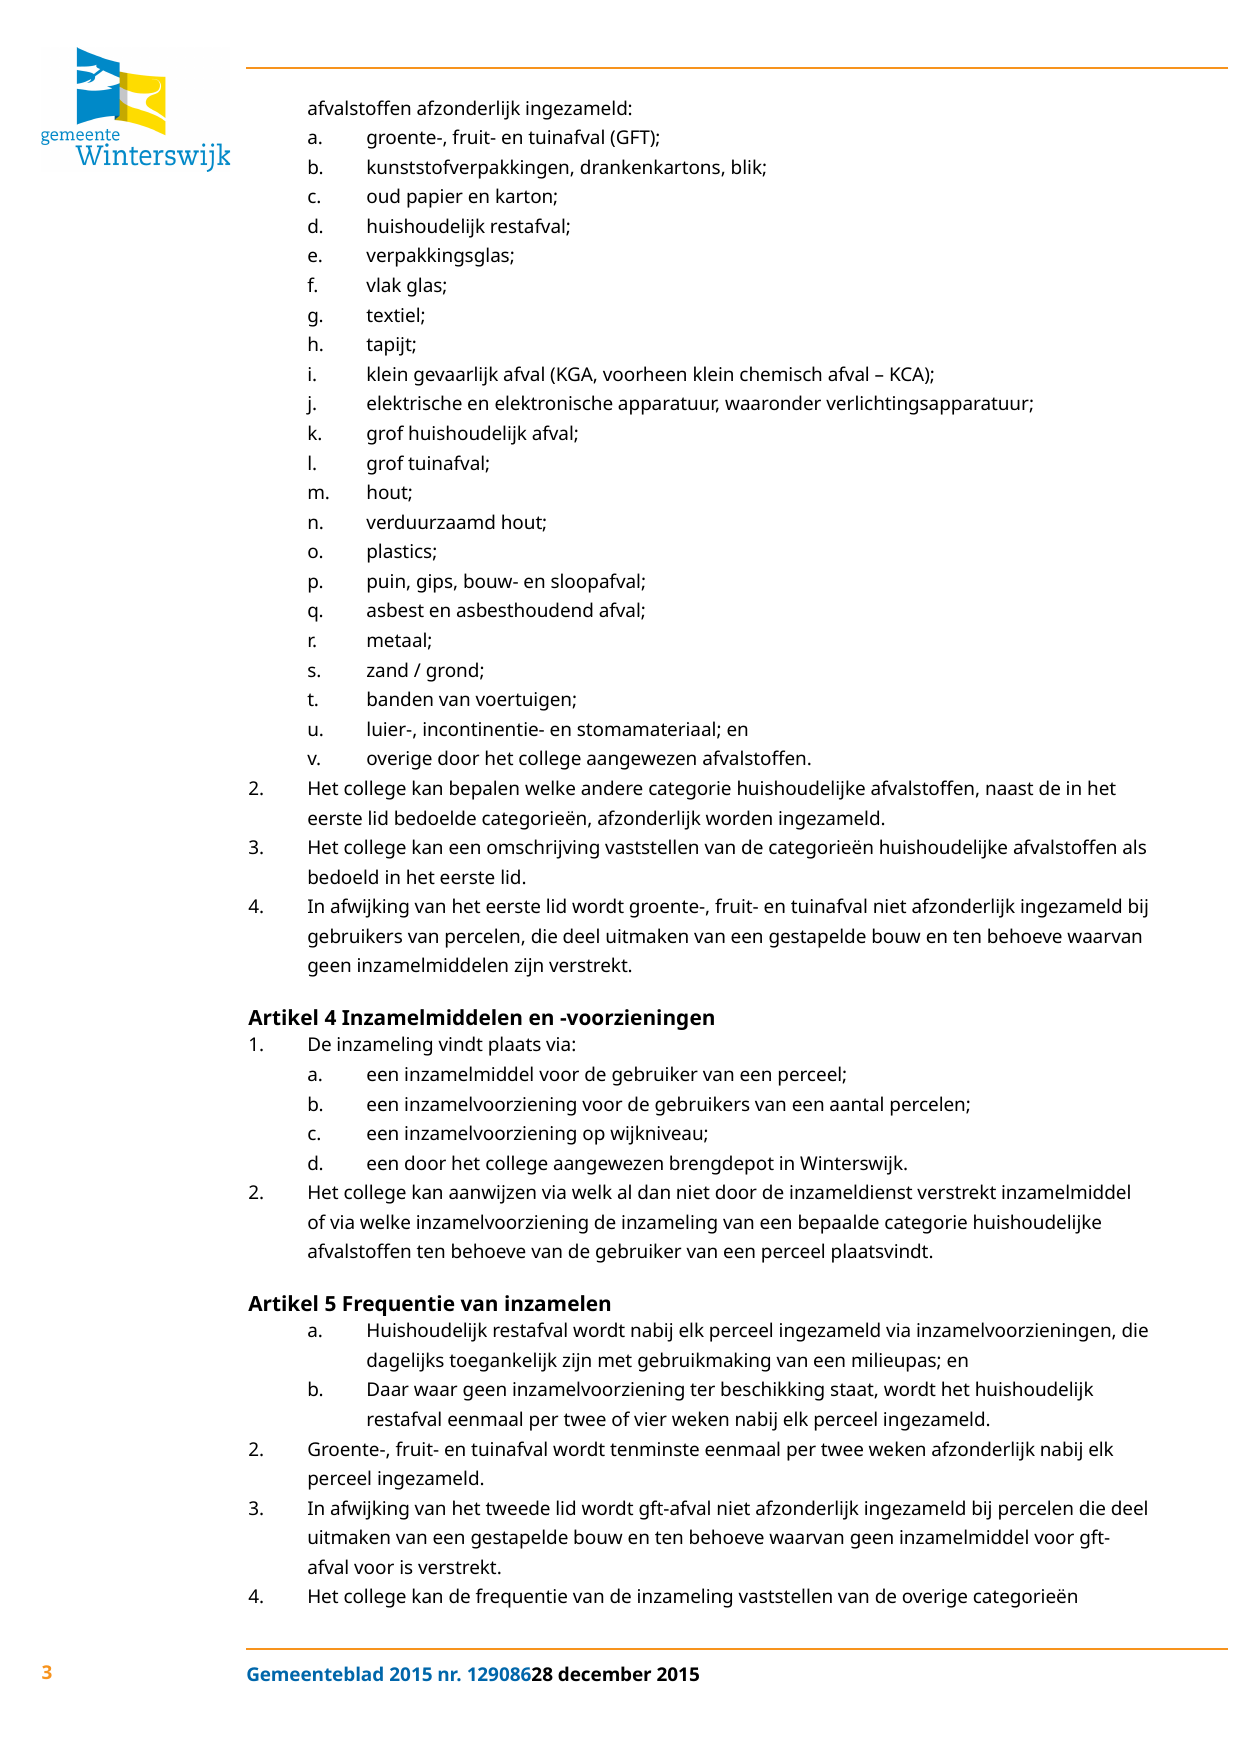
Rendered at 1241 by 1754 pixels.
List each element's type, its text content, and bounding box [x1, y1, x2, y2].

list zand / grond; [307, 657, 1152, 683]
list groente-, fruit- en tuinafval (GFT); [307, 124, 1152, 150]
text Artikel 5 Frequentie van inzamelen [248, 1289, 1152, 1317]
list een inzamelvoorziening op wijkniveau; [307, 1120, 1152, 1146]
list Het college kan een omschrijving vaststellen van de categorieën huishoudelijke afvalstoffen als bedoeld in het eerste lid. [248, 834, 1152, 890]
list plastics; [307, 538, 1152, 564]
list De inzameling vindt plaats via: [248, 1032, 1152, 1057]
list Het college kan de frequentie van de inzameling vaststellen van de overige categorieën [248, 1584, 1152, 1609]
list puin, gips, bouw- en sloopafval; [307, 568, 1152, 594]
list verduurzaamd hout; [307, 509, 1152, 535]
list banden van voertuigen; [307, 686, 1152, 712]
list asbest en asbesthoudend afval; [307, 598, 1152, 623]
list Daar waar geen inzamelvoorziening ter beschikking staat, wordt het huishoudelijk restafval eenmaal per twee of vier weken nabij elk perceel ingezameld. [307, 1377, 1152, 1432]
list kunststofverpakkingen, drankenkartons, blik; [307, 154, 1152, 180]
list grof tuinafval; [307, 450, 1152, 476]
list In afwijking van het tweede lid wordt gft-afval niet afzonderlijk ingezameld bij percelen die deel uitmaken van een gestapelde bouw en ten behoeve waarvan geen inzamelmiddel voor gft-afval voor is verstrekt. [248, 1495, 1152, 1580]
list luier-, incontinentie- en stomamateriaal; en [307, 716, 1152, 742]
list vlak glas; [307, 272, 1152, 298]
list metaal; [307, 627, 1152, 653]
list verpakkingsglas; [307, 243, 1152, 268]
list een inzamelmiddel voor de gebruiker van een perceel; [307, 1061, 1152, 1087]
list Groente-, fruit- en tuinafval wordt tenminste eenmaal per twee weken afzonderlijk nabij elk perceel ingezameld. [248, 1436, 1152, 1491]
list oud papier en karton; [307, 183, 1152, 209]
list tapijt; [307, 331, 1152, 357]
list Huishoudelijk restafval wordt nabij elk perceel ingezameld via inzamelvoorzieningen, die dagelijks toegankelijk zijn met gebruikmaking van een milieupas; en [307, 1317, 1152, 1373]
list elektrische en elektronische apparatuur, waaronder verlichtingsapparatuur; [307, 391, 1152, 416]
list een door het college aangewezen brengdepot in Winterswijk. [307, 1150, 1152, 1176]
list huishoudelijk restafval; [307, 213, 1152, 239]
list een inzamelvoorziening voor de gebruikers van een aantal percelen; [307, 1091, 1152, 1116]
list hout; [307, 479, 1152, 505]
text Artikel 4 Inzamelmiddelen en -voorzieningen [248, 1003, 1152, 1032]
list In afwijking van het eerste lid wordt groente-, fruit- en tuinafval niet afzonderlijk ingezameld bij gebruikers van percelen, die deel uitmaken van een gestapelde bouw en ten behoeve waarvan geen inzamelmiddelen zijn verstrekt. [248, 893, 1152, 978]
picture [225, 153, 231, 162]
list overige door het college aangewezen afvalstoffen. [307, 746, 1152, 771]
list grof huishoudelijk afval; [307, 420, 1152, 446]
list Het college kan aanwijzen via welk al dan niet door de inzameldienst verstrekt inzamelmiddel of via welke inzamelvoorziening de inzameling van een bepaalde categorie huishoudelijke afvalstoffen ten behoeve van de gebruiker van een perceel plaatsvindt. [248, 1179, 1152, 1264]
picture [41, 47, 231, 172]
list afvalstoffen afzonderlijk ingezameld: [248, 95, 1152, 121]
list Het college kan bepalen welke andere categorie huishoudelijke afvalstoffen, naast de in het eerste lid bedoelde categorieën, afzonderlijk worden ingezameld. [248, 775, 1152, 831]
list textiel; [307, 302, 1152, 328]
list klein gevaarlijk afval (KGA, voorheen klein chemisch afval – KCA); [307, 361, 1152, 387]
